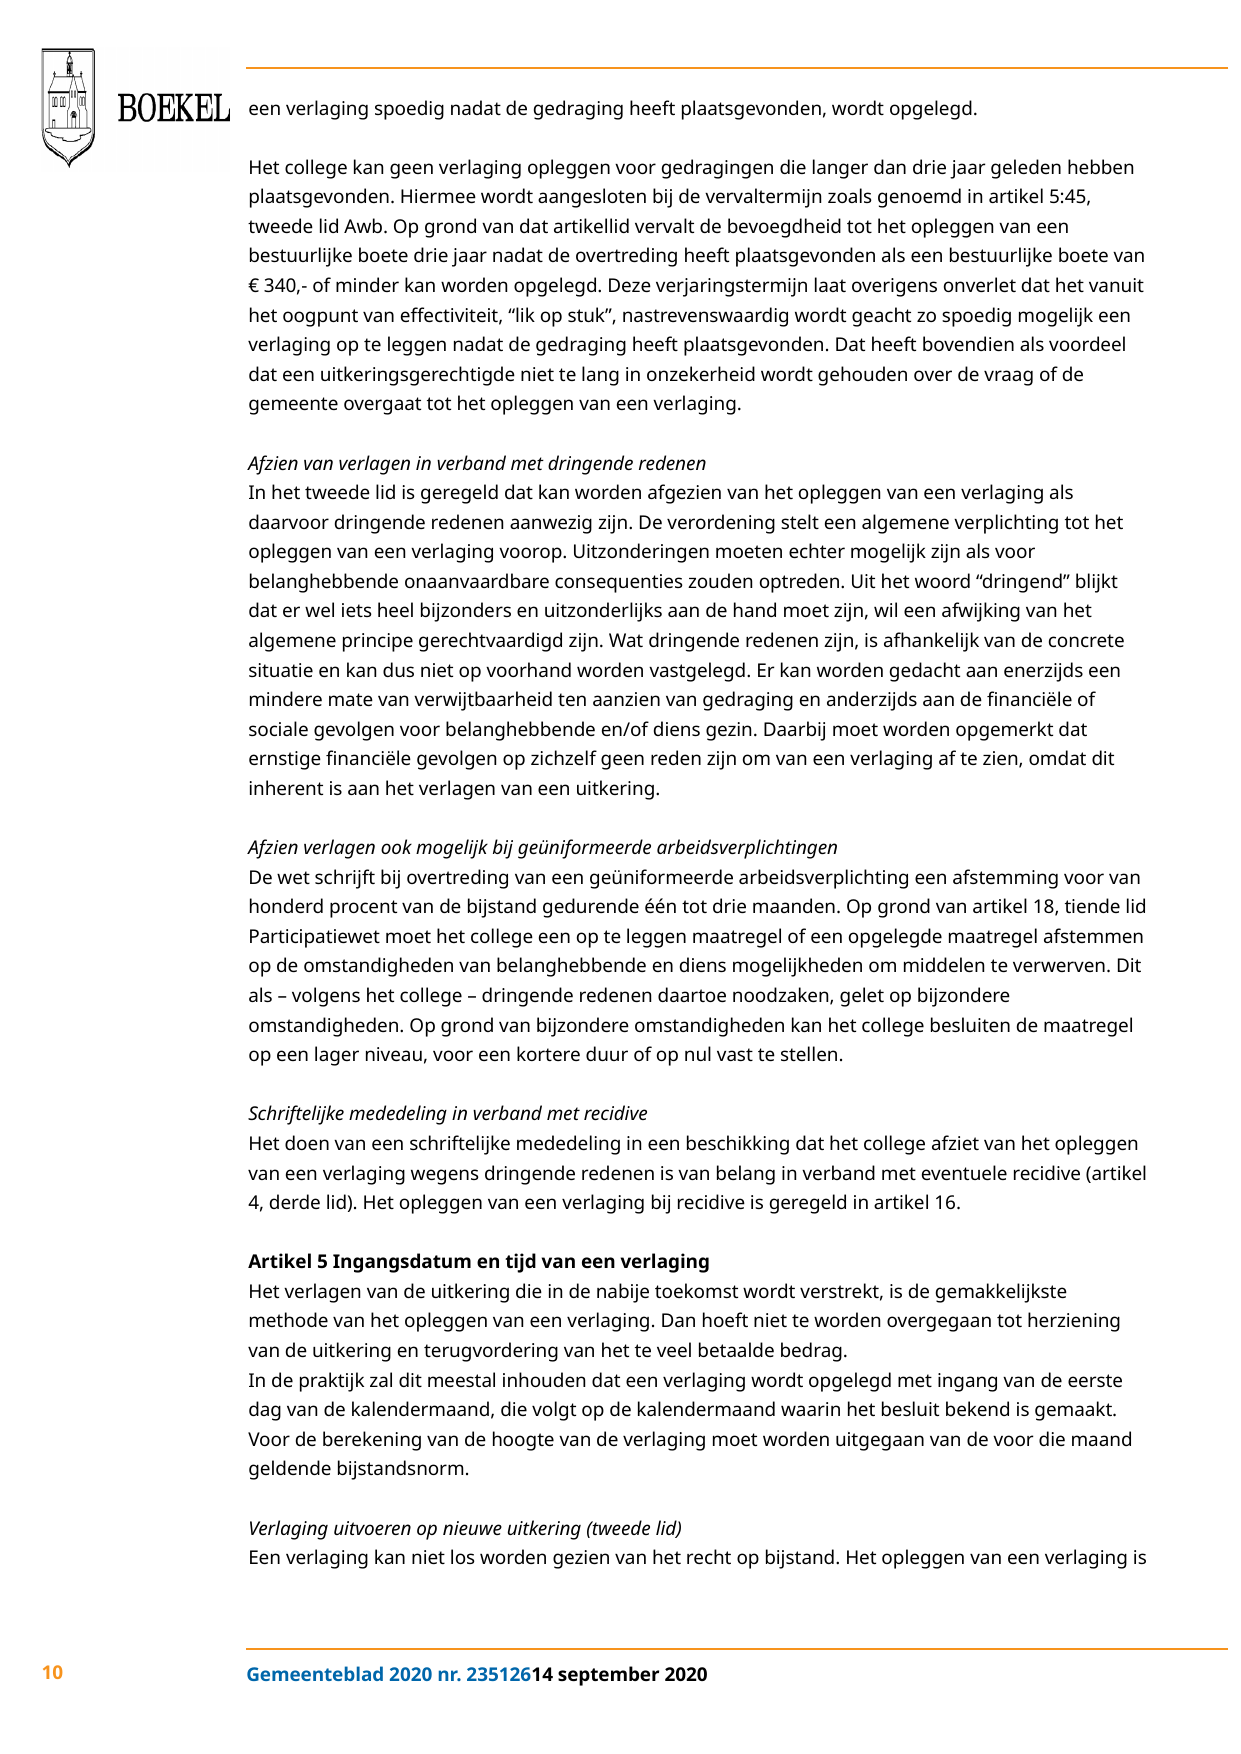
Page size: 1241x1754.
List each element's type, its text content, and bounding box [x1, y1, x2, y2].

text In de praktijk zal dit meestal inhouden dat een verlaging wordt opgelegd met ingang van de eerste dag van de kalendermaand, die volgt op de kalendermaand waarin het besluit bekend is gemaakt. Voor de berekening van de hoogte van de verlaging moet worden uitgegaan van de voor die maand geldende bijstandsnorm. [248, 1367, 1152, 1481]
text een verlaging spoedig nadat de gedraging heeft plaatsgevonden, wordt opgelegd. [248, 95, 1152, 121]
picture [41, 47, 231, 172]
text Artikel 5 Ingangsdatum en tijd van een verlaging [248, 1248, 1152, 1274]
text Het college kan geen verlaging opleggen voor gedragingen die langer dan drie jaar geleden hebben plaatsgevonden. Hiermee wordt aangesloten bij de vervaltermijn zoals genoemd in artikel 5:45, tweede lid Awb. Op grond van dat artikellid vervalt de bevoegdheid tot het opleggen van een bestuurlijke boete drie jaar nadat de overtreding heeft plaatsgevonden als een bestuurlijke boete van € 340,- of minder kan worden opgelegd. Deze verjaringstermijn laat overigens onverlet dat het vanuit het oogpunt van effectiviteit, “lik op stuk”, nastrevenswaardig wordt geacht zo spoedig mogelijk een verlaging op te leggen nadat de gedraging heeft plaatsgevonden. Dat heeft bovendien als voordeel dat een uitkeringsgerechtigde niet te lang in onzekerheid wordt gehouden over de vraag of de gemeente overgaat tot het opleggen van een verlaging. [248, 154, 1152, 416]
text Een verlaging kan niet los worden gezien van het recht op bijstand. Het opleggen van een verlaging is [248, 1544, 1152, 1570]
text Afzien verlagen ook mogelijk bij geüniformeerde arbeidsverplichtingen [248, 834, 1152, 860]
text Afzien van verlagen in verband met dringende redenen [248, 450, 1152, 476]
text In het tweede lid is geregeld dat kan worden afgezien van het opleggen van een verlaging als daarvoor dringende redenen aanwezig zijn. De verordening stelt een algemene verplichting tot het opleggen van een verlaging voorop. Uitzonderingen moeten echter mogelijk zijn als voor belanghebbende onaanvaardbare consequenties zouden optreden. Uit het woord “dringend” blijkt dat er wel iets heel bijzonders en uitzonderlijks aan de hand moet zijn, wil een afwijking van het algemene principe gerechtvaardigd zijn. Wat dringende redenen zijn, is afhankelijk van de concrete situatie en kan dus niet op voorhand worden vastgelegd. Er kan worden gedacht aan enerzijds een mindere mate van verwijtbaarheid ten aanzien van gedraging en anderzijds aan de financiële of sociale gevolgen voor belanghebbende en/of diens gezin. Daarbij moet worden opgemerkt dat ernstige financiële gevolgen op zichzelf geen reden zijn om van een verlaging af te zien, omdat dit inherent is aan het verlagen van een uitkering. [248, 479, 1152, 801]
text Schriftelijke mededeling in verband met recidive [248, 1101, 1152, 1126]
text Het verlagen van de uitkering die in de nabije toekomst wordt verstrekt, is de gemakkelijkste methode van het opleggen van een verlaging. Dan hoeft niet te worden overgegaan tot herziening van de uitkering en terugvordering van het te veel betaalde bedrag. [248, 1278, 1152, 1363]
text De wet schrijft bij overtreding van een geüniformeerde arbeidsverplichting een afstemming voor van honderd procent van de bijstand gedurende één tot drie maanden. Op grond van artikel 18, tiende lid Participatiewet moet het college een op te leggen maatregel of een opgelegde maatregel afstemmen op de omstandigheden van belanghebbende en diens mogelijkheden om middelen te verwerven. Dit als – volgens het college – dringende redenen daartoe noodzaken, gelet op bijzondere omstandigheden. Op grond van bijzondere omstandigheden kan het college besluiten de maatregel op een lager niveau, voor een kortere duur of op nul vast te stellen. [248, 864, 1152, 1067]
text Het doen van een schriftelijke mededeling in een beschikking dat het college afziet van het opleggen van een verlaging wegens dringende redenen is van belang in verband met eventuele recidive (artikel 4, derde lid). Het opleggen van een verlaging bij recidive is geregeld in artikel 16. [248, 1130, 1152, 1215]
text Verlaging uitvoeren op nieuwe uitkering (tweede lid) [248, 1515, 1152, 1541]
